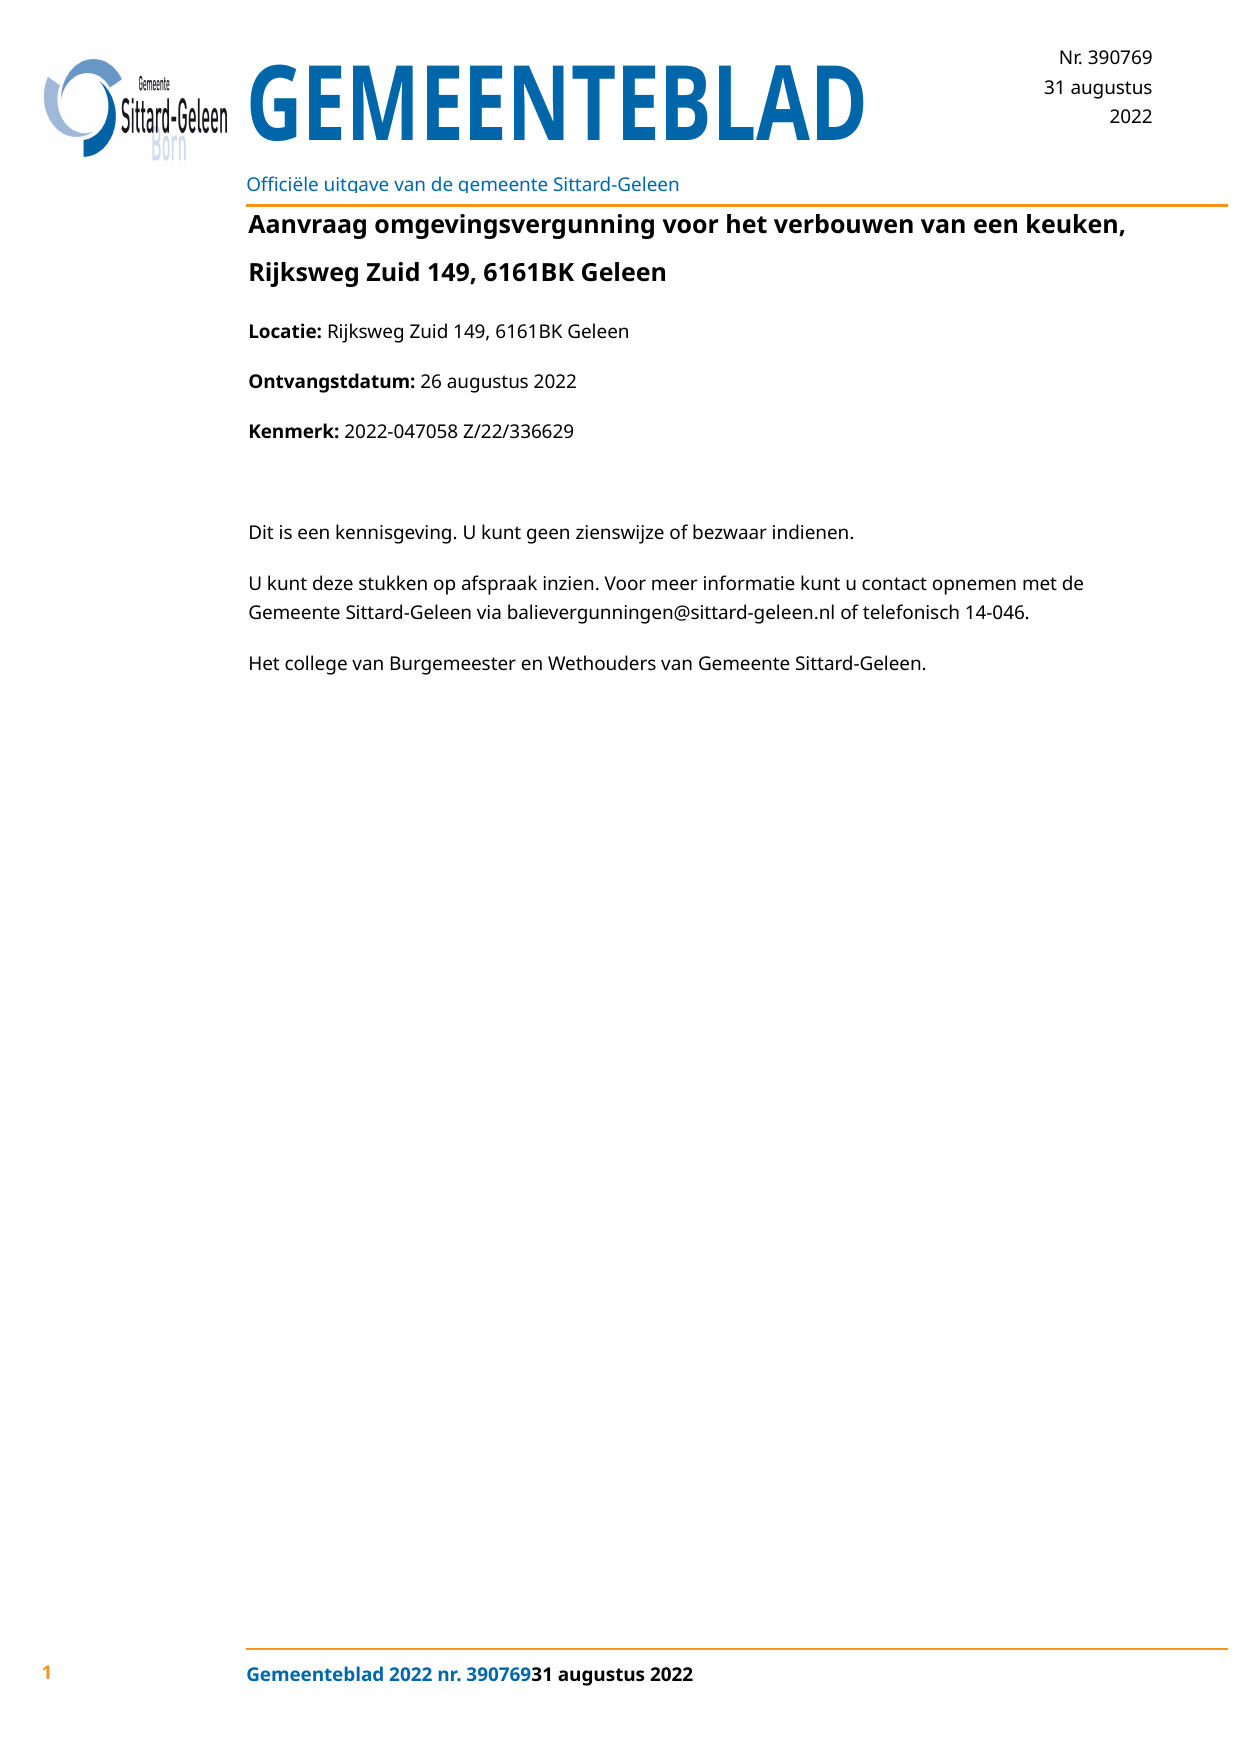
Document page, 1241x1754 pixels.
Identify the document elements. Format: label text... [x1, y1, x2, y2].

text Locatie: Rijksweg Zuid 149, 6161BK Geleen [248, 318, 1152, 344]
text Dit is een kennisgeving. U kunt geen zienswijze of bezwaar indienen. [248, 519, 1152, 545]
text Kenmerk: 2022-047058 Z/22/336629 [248, 419, 1152, 444]
text Ontvangstdatum: 26 augustus 2022 [248, 368, 1152, 394]
text Aanvraag omgevingsvergunning voor het verbouwen van een keuken, Rijksweg Zuid 149, 6161BK Geleen [248, 207, 1152, 288]
picture [41, 47, 231, 172]
text Het college van Burgemeester en Wethouders van Gemeente Sittard-Geleen. [248, 650, 1152, 676]
text U kunt deze stukken op afspraak inzien. Voor meer informatie kunt u contact opnemen met de Gemeente Sittard-Geleen via balievergunningen@sittard-geleen.nl of telefonisch 14-046. [248, 570, 1152, 625]
